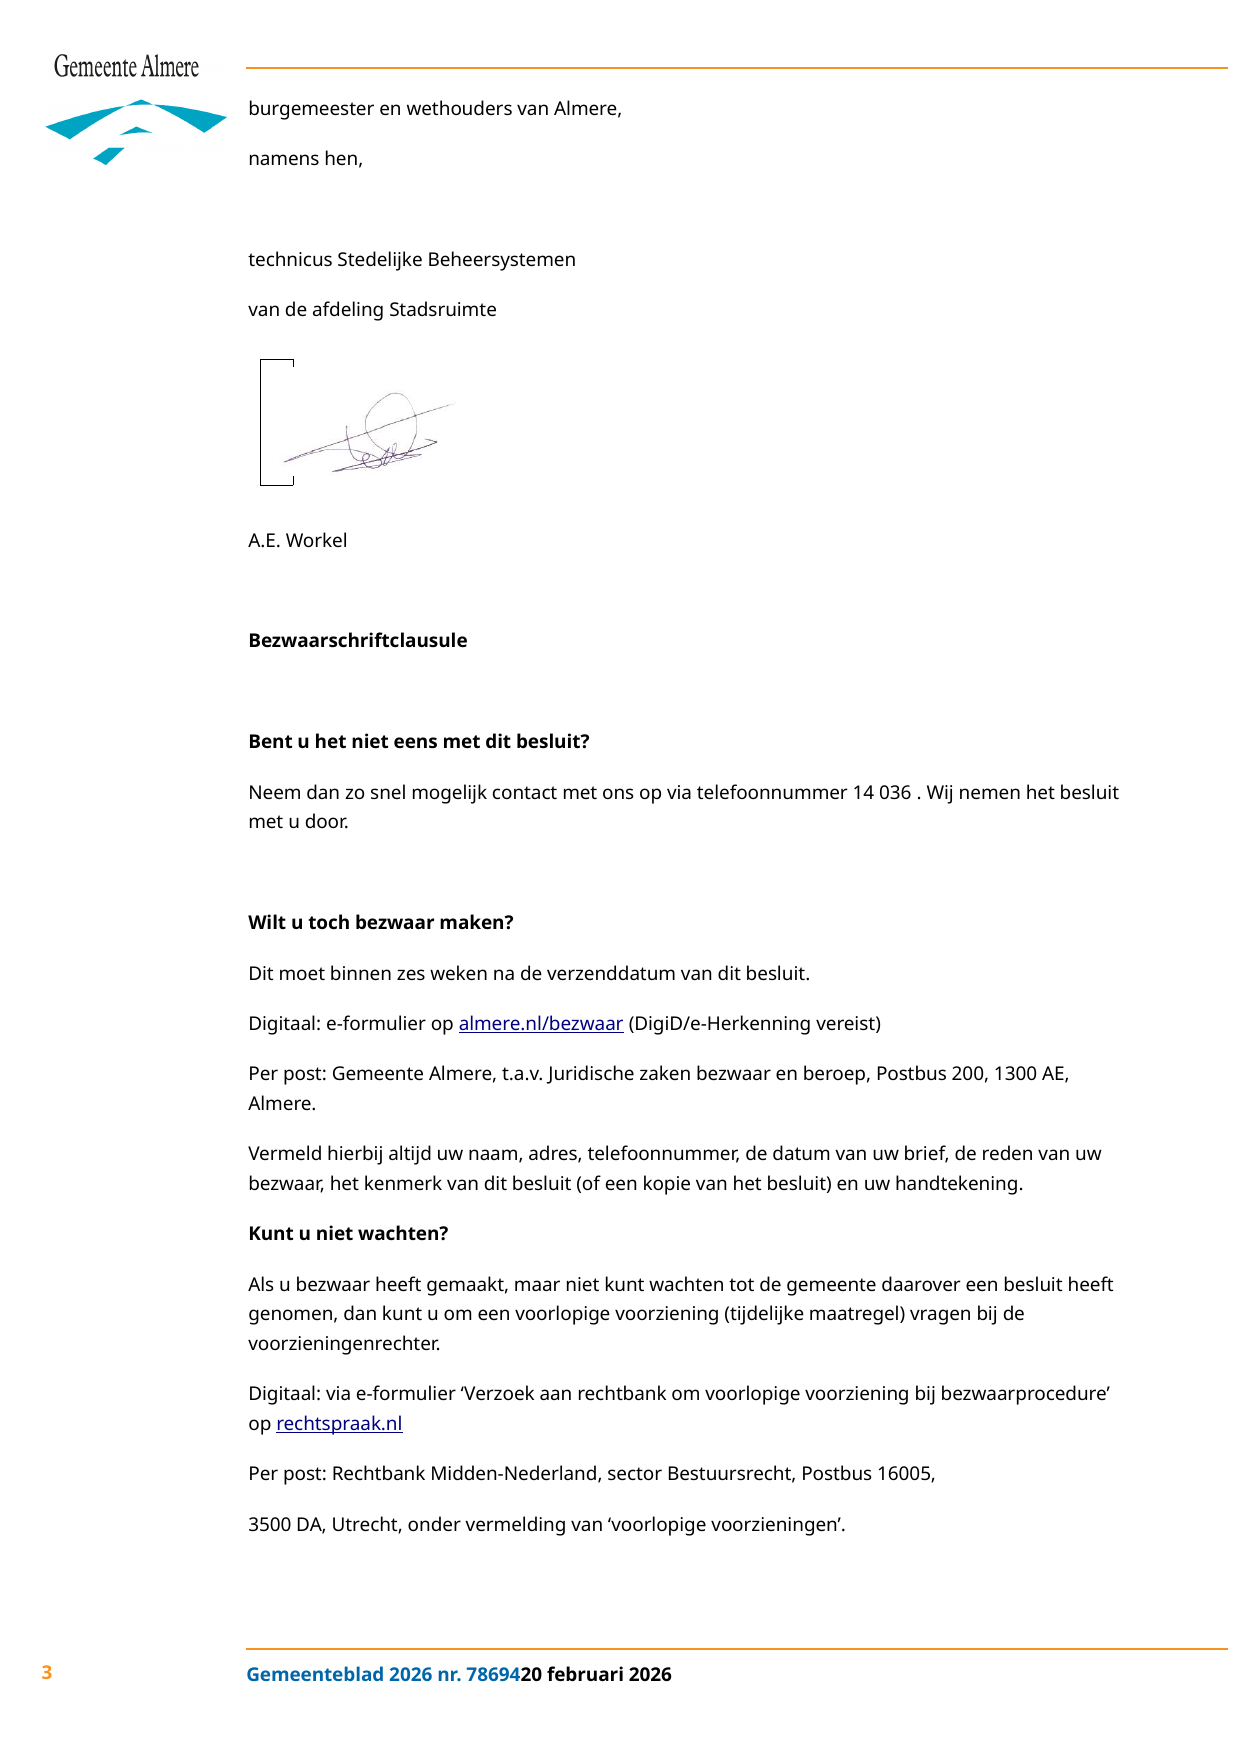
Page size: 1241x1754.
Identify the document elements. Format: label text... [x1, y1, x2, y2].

text Per post: Gemeente Almere, t.a.v. Juridische zaken bezwaar en beroep, Postbus 200, 1300 AE, Almere. [248, 1061, 1152, 1116]
text Digitaal: e-formulier op almere.nl/bezwaar (DigiD/e-Herkenning vereist) [248, 1010, 1152, 1036]
text namens hen, [248, 145, 1152, 171]
text van de afdeling Stadsruimte [248, 296, 1152, 322]
text Dit moet binnen zes weken na de verzenddatum van dit besluit. [248, 960, 1152, 986]
text Bezwaarschriftclausule [248, 628, 1152, 653]
text A.E. Workel [248, 527, 1152, 553]
text Bent u het niet eens met dit besluit? [248, 728, 1152, 754]
text 3500 DA, Utrecht, onder vermelding van ‘voorlopige voorzieningen’. [248, 1511, 1152, 1537]
text Wilt u toch bezwaar maken? [248, 909, 1152, 935]
picture [268, 367, 464, 476]
text burgemeester en wethouders van Almere, [248, 95, 1152, 121]
text technicus Stedelijke Beheersystemen [248, 246, 1152, 272]
text Als u bezwaar heeft gemaakt, maar niet kunt wachten tot de gemeente daarover een besluit heeft genomen, dan kunt u om een voorlopige voorziening (tijdelijke maatregel) vragen bij de voorzieningenrechter. [248, 1271, 1152, 1356]
text Neem dan zo snel mogelijk contact met ons op via telefoonnummer 14 036 . Wij nemen het besluit met u door. [248, 779, 1152, 834]
picture [41, 47, 231, 172]
text Per post: Rechtbank Midden-Nederland, sector Bestuursrecht, Postbus 16005, [248, 1461, 1152, 1486]
text Kunt u niet wachten? [248, 1221, 1152, 1246]
text Digitaal: via e-formulier ‘Verzoek aan rechtbank om voorlopige voorziening bij bezwaarprocedure’ op rechtspraak.nl [248, 1381, 1152, 1436]
text Vermeld hierbij altijd uw naam, adres, telefoonnummer, de datum van uw brief, de reden van uw bezwaar, het kenmerk van dit besluit (of een kopie van het besluit) en uw handtekening. [248, 1141, 1152, 1196]
